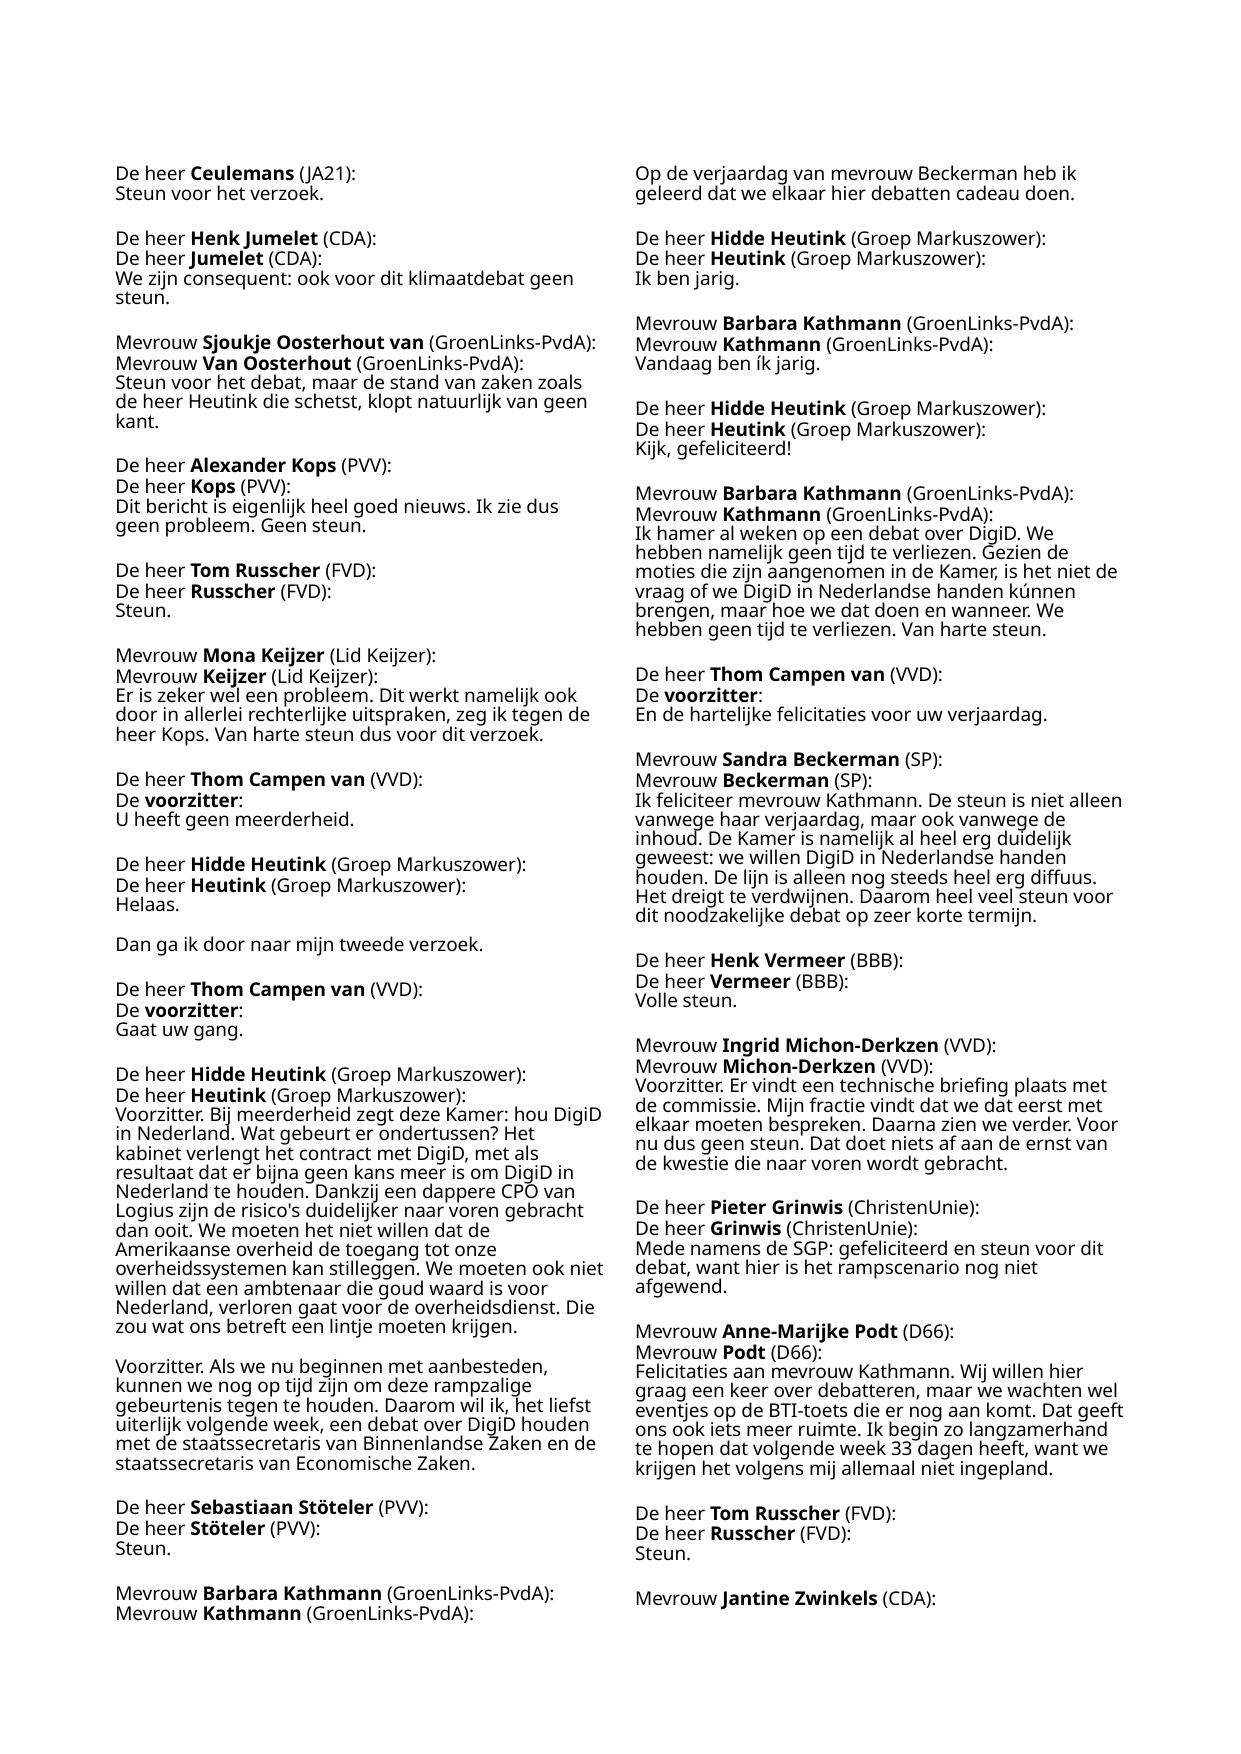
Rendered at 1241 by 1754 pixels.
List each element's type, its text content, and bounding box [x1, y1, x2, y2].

text Voorzitter. Er vindt een technische briefing plaats met de commissie. Mijn fractie vindt dat we dat eerst met elkaar moeten bespreken. Daarna zien we verder. Voor nu dus geen steun. Dat doet niets af aan de ernst van de kwestie die naar voren wordt gebracht. [635, 1077, 1125, 1174]
text En de hartelijke felicitaties voor uw verjaardag. [635, 706, 1125, 726]
text De heer Heutink (Groep Markuszower): [635, 421, 1125, 440]
text Mede namens de SGP: gefeliciteerd en steun voor dit debat, want hier is het rampscenario nog niet afgewend. [635, 1239, 1125, 1297]
text De heer Henk Jumelet (CDA): [115, 225, 605, 250]
text Mevrouw Sjoukje Oosterhout van (GroenLinks-PvdA): [115, 329, 605, 355]
text De voorzitter: [115, 1002, 605, 1021]
text De heer Tom Russcher (FVD): [115, 557, 605, 583]
text De heer Thom Campen van (VVD): [635, 661, 1125, 687]
text De heer Vermeer (BBB): [635, 973, 1125, 992]
text Volle steun. [635, 992, 1125, 1012]
text De heer Grinwis (ChristenUnie): [635, 1220, 1125, 1239]
text De heer Alexander Kops (PVV): [115, 453, 605, 478]
text Dan ga ik door naar mijn tweede verzoek. [115, 936, 605, 955]
text De heer Russcher (FVD): [115, 583, 605, 602]
text Voorzitter. Als we nu beginnen met aanbesteden, kunnen we nog op tijd zijn om deze rampzalige gebeurtenis tegen te houden. Daarom wil ik, het liefst uiterlijk volgende week, een debat over DigiD houden met de staatssecretaris van Binnenlandse Zaken en de staatssecretaris van Economische Zaken. [115, 1358, 605, 1474]
text Ik feliciteer mevrouw Kathmann. De steun is niet alleen vanwege haar verjaardag, maar ook vanwege de inhoud. De Kamer is namelijk al heel erg duidelijk geweest: we willen DigiD in Nederlandse handen houden. De lijn is alleen nog steeds heel erg diffuus. Het dreigt te verdwijnen. Daarom heel veel steun voor dit noodzakelijke debat op zeer korte termijn. [635, 792, 1125, 926]
text Steun voor het debat, maar de stand van zaken zoals de heer Heutink die schetst, klopt natuurlijk van geen kant. [115, 374, 605, 432]
text Felicitaties aan mevrouw Kathmann. Wij willen hier graag een keer over debatteren, maar we wachten wel eventjes op de BTI-toets die er nog aan komt. Dat geeft ons ook iets meer ruimte. Ik begin zo langzamerhand te hopen dat volgende week 33 dagen heeft, want we krijgen het volgens mij allemaal niet ingepland. [635, 1363, 1125, 1479]
text Steun. [115, 602, 605, 621]
text De voorzitter: [635, 687, 1125, 706]
text Steun. [115, 1539, 605, 1559]
text De heer Henk Vermeer (BBB): [635, 947, 1125, 973]
text De heer Pieter Grinwis (ChristenUnie): [635, 1194, 1125, 1220]
text De heer Thom Campen van (VVD): [115, 976, 605, 1002]
text De voorzitter: [115, 792, 605, 811]
text Dit bericht is eigenlijk heel goed nieuws. Ik zie dus geen probleem. Geen steun. [115, 498, 605, 536]
text Steun. [635, 1545, 1125, 1564]
text Mevrouw Anne-Marijke Podt (D66): [635, 1318, 1125, 1344]
text De heer Thom Campen van (VVD): [115, 766, 605, 792]
text Op de verjaardag van mevrouw Beckerman heb ik geleerd dat we elkaar hier debatten cadeau doen. [635, 165, 1125, 204]
text Er is zeker wel een probleem. Dit werkt namelijk ook door in allerlei rechterlijke uitspraken, zeg ik tegen de heer Kops. Van harte steun dus voor dit verzoek. [115, 687, 605, 745]
text Voorzitter. Bij meerderheid zegt deze Kamer: hou DigiD in Nederland. Wat gebeurt er ondertussen? Het kabinet verlengt het contract met DigiD, met als resultaat dat er bijna geen kans meer is om DigiD in Nederland te houden. Dankzij een dappere CPO van Logius zijn de risico's duidelijker naar voren gebracht dan ooit. We moeten het niet willen dat de Amerikaanse overheid de toegang tot onze overheidssystemen kan stilleggen. We moeten ook niet willen dat een ambtenaar die goud waard is voor Nederland, verloren gaat voor de overheidsdienst. Die zou wat ons betreft een lintje moeten krijgen. [115, 1106, 605, 1337]
text De heer Hidde Heutink (Groep Markuszower): [635, 225, 1125, 250]
text De heer Tom Russcher (FVD): [635, 1500, 1125, 1525]
text De heer Sebastiaan Stöteler (PVV): [115, 1494, 605, 1520]
text Mevrouw Mona Keijzer (Lid Keijzer): [115, 642, 605, 668]
text Mevrouw Kathmann (GroenLinks-PvdA): [635, 336, 1125, 355]
text De heer Heutink (Groep Markuszower): [115, 1087, 605, 1106]
text Mevrouw Barbara Kathmann (GroenLinks-PvdA): [635, 310, 1125, 336]
text Vandaag ben ík jarig. [635, 355, 1125, 374]
text Mevrouw Beckerman (SP): [635, 772, 1125, 792]
text Ik ben jarig. [635, 270, 1125, 289]
text De heer Kops (PVV): [115, 478, 605, 498]
text Kijk, gefeliciteerd! [635, 440, 1125, 459]
text Mevrouw Barbara Kathmann (GroenLinks-PvdA): [115, 1580, 605, 1605]
text We zijn consequent: ook voor dit klimaatdebat geen steun. [115, 270, 605, 308]
text Gaat uw gang. [115, 1021, 605, 1040]
text Mevrouw Keijzer (Lid Keijzer): [115, 668, 605, 687]
text U heeft geen meerderheid. [115, 811, 605, 830]
text Helaas. [115, 896, 605, 915]
text Steun voor het verzoek. [115, 184, 605, 204]
text De heer Hidde Heutink (Groep Markuszower): [115, 851, 605, 877]
text De heer Ceulemans (JA21): [115, 165, 605, 184]
text De heer Jumelet (CDA): [115, 250, 605, 270]
text Mevrouw Podt (D66): [635, 1344, 1125, 1363]
text De heer Stöteler (PVV): [115, 1520, 605, 1539]
text Mevrouw Kathmann (GroenLinks-PvdA): [635, 506, 1125, 525]
text De heer Russcher (FVD): [635, 1525, 1125, 1545]
text Mevrouw Van Oosterhout (GroenLinks-PvdA): [115, 355, 605, 374]
text De heer Hidde Heutink (Groep Markuszower): [635, 395, 1125, 421]
text Mevrouw Barbara Kathmann (GroenLinks-PvdA): [635, 480, 1125, 506]
text Mevrouw Kathmann (GroenLinks-PvdA): [115, 1605, 605, 1625]
text De heer Heutink (Groep Markuszower): [635, 250, 1125, 270]
text Ik hamer al weken op een debat over DigiD. We hebben namelijk geen tijd te verliezen. Gezien de moties die zijn aangenomen in de Kamer, is het niet de vraag of we DigiD in Nederlandse handen kúnnen brengen, maar hoe we dat doen en wanneer. We hebben geen tijd te verliezen. Van harte steun. [635, 525, 1125, 641]
text Mevrouw Ingrid Michon-Derkzen (VVD): [635, 1032, 1125, 1058]
text Mevrouw Jantine Zwinkels (CDA): [635, 1585, 1125, 1611]
text Mevrouw Sandra Beckerman (SP): [635, 747, 1125, 772]
text Mevrouw Michon-Derkzen (VVD): [635, 1058, 1125, 1077]
text De heer Hidde Heutink (Groep Markuszower): [115, 1061, 605, 1087]
text De heer Heutink (Groep Markuszower): [115, 877, 605, 896]
